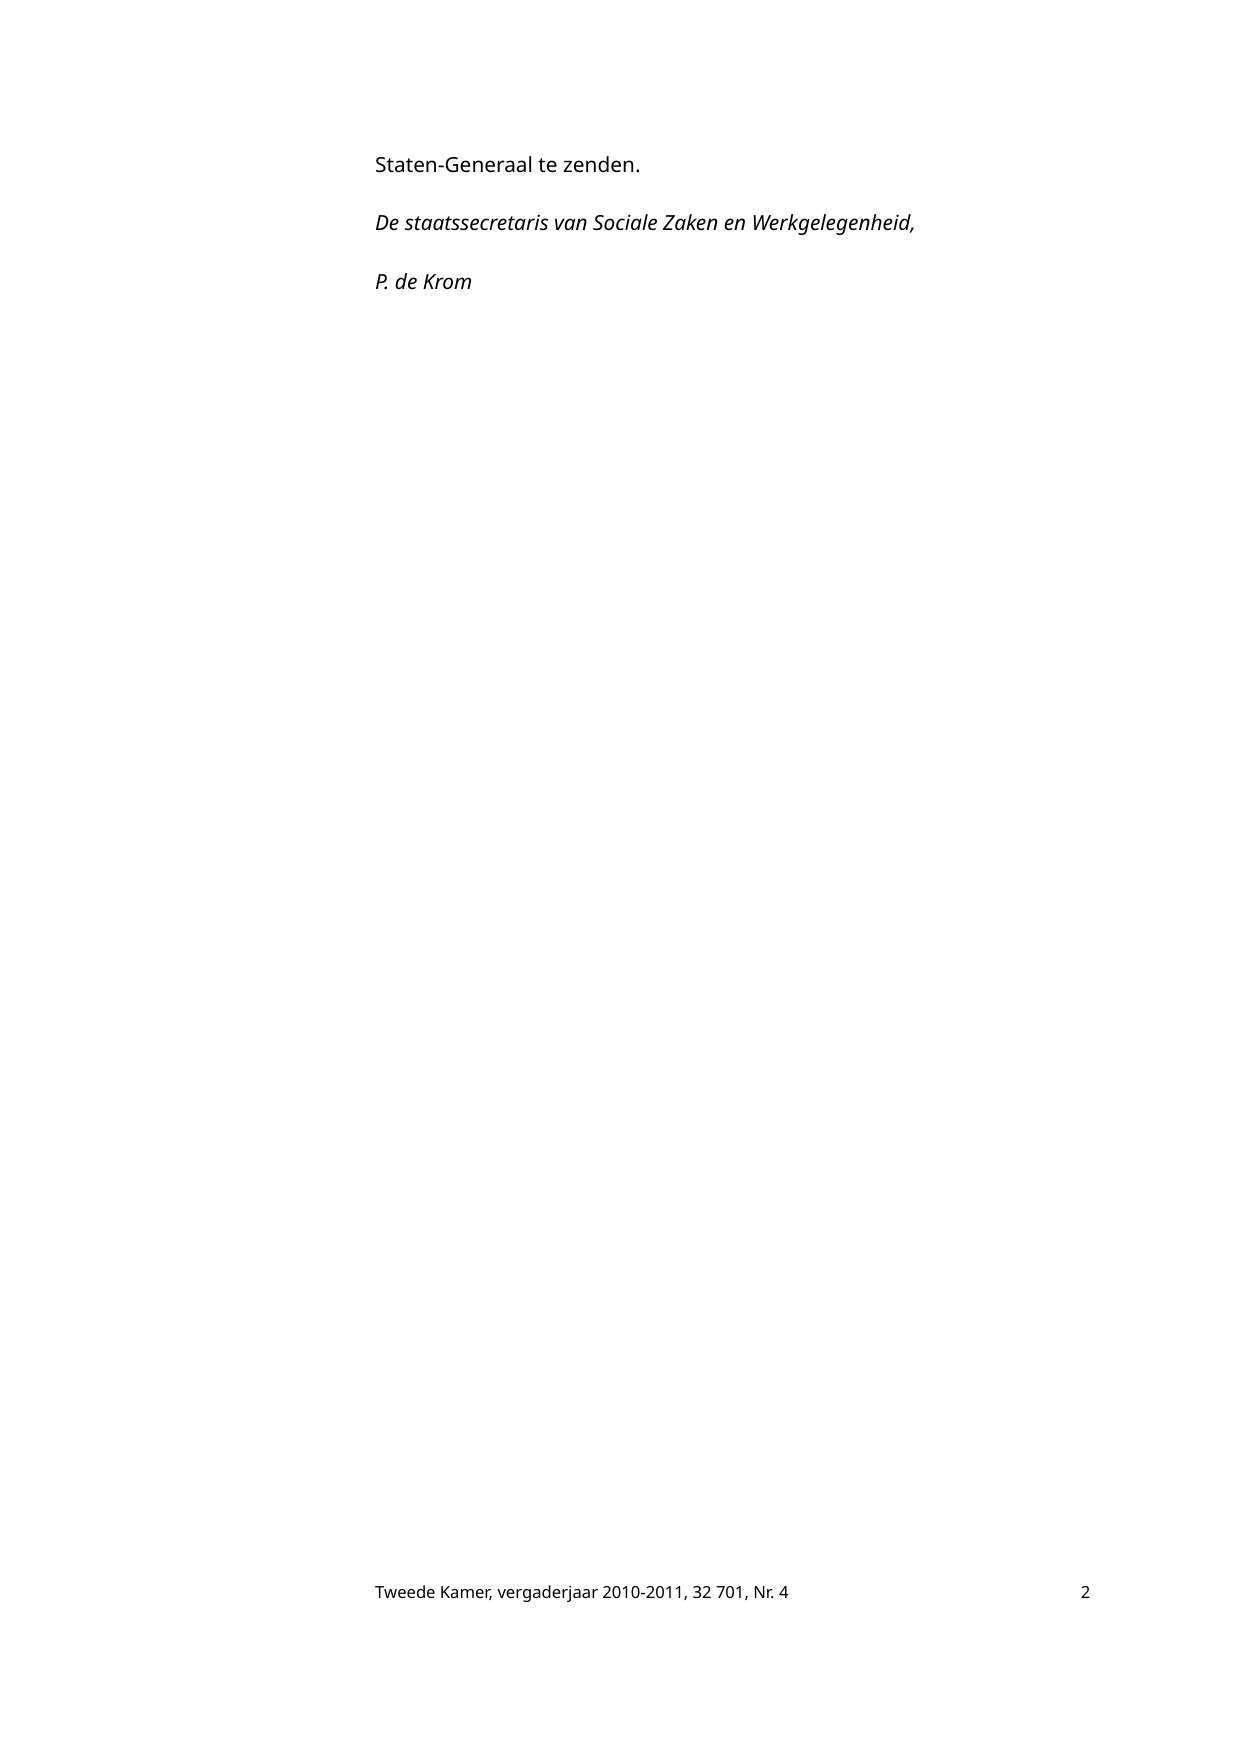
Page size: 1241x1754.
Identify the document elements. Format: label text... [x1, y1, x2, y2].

text Staten-Generaal te zenden. [375, 150, 1090, 178]
text De staatssecretaris van Sociale Zaken en Werkgelegenheid, [375, 208, 1090, 237]
text P. de Krom [375, 267, 1090, 295]
